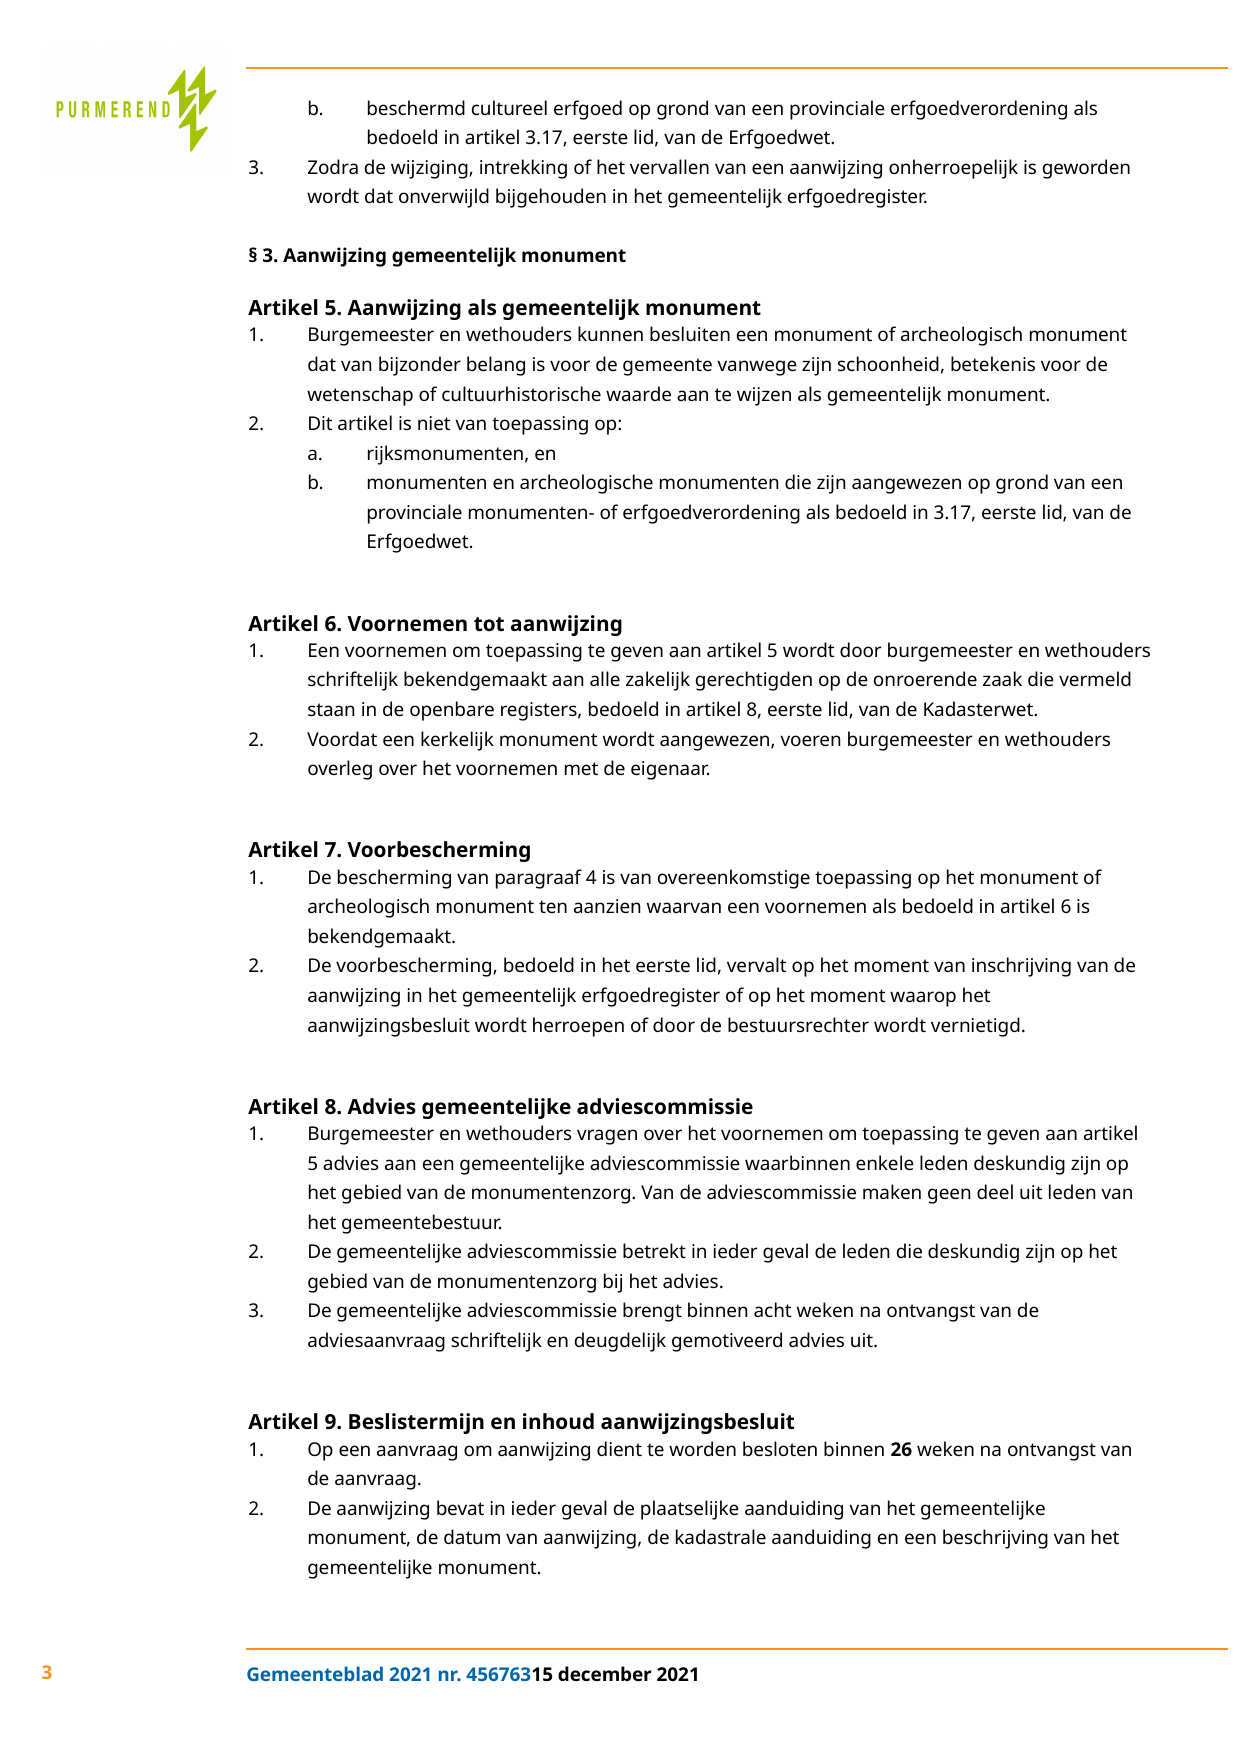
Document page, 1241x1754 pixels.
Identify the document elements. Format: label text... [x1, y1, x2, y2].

list Voordat een kerkelijk monument wordt aangewezen, voeren burgemeester en wethouders overleg over het voornemen met de eigenaar. [248, 726, 1152, 781]
list Burgemeester en wethouders vragen over het voornemen om toepassing te geven aan artikel 5 advies aan een gemeentelijke adviescommissie waarbinnen enkele leden deskundig zijn op het gebied van de monumentenzorg. Van de adviescommissie maken geen deel uit leden van het gemeentebestuur. [248, 1120, 1152, 1235]
text Artikel 7. Voorbescherming [248, 835, 1152, 864]
list Dit artikel is niet van toepassing op: [248, 410, 1152, 436]
text Artikel 9. Beslistermijn en inhoud aanwijzingsbesluit [248, 1407, 1152, 1436]
list Zodra de wijziging, intrekking of het vervallen van een aanwijzing onherroepelijk is geworden wordt dat onverwijld bijgehouden in het gemeentelijk erfgoedregister. [248, 154, 1152, 209]
text § 3. Aanwijzing gemeentelijk monument [248, 243, 1152, 268]
list Een voornemen om toepassing te geven aan artikel 5 wordt door burgemeester en wethouders schriftelijk bekendgemaakt aan alle zakelijk gerechtigden op de onroerende zaak die vermeld staan in de openbare registers, bedoeld in artikel 8, eerste lid, van de Kadasterwet. [248, 637, 1152, 722]
list monumenten en archeologische monumenten die zijn aangewezen op grond van een provinciale monumenten- of erfgoedverordening als bedoeld in 3.17, eerste lid, van de Erfgoedwet. [307, 469, 1152, 554]
text Artikel 6. Voornemen tot aanwijzing [248, 609, 1152, 637]
list De bescherming van paragraaf 4 is van overeenkomstige toepassing op het monument of archeologisch monument ten aanzien waarvan een voornemen als bedoeld in artikel 6 is bekendgemaakt. [248, 864, 1152, 949]
list rijksmonumenten, en [307, 440, 1152, 466]
text Artikel 5. Aanwijzing als gemeentelijk monument [248, 293, 1152, 322]
list De aanwijzing bevat in ieder geval de plaatselijke aanduiding van het gemeentelijke monument, de datum van aanwijzing, de kadastrale aanduiding en een beschrijving van het gemeentelijke monument. [248, 1495, 1152, 1580]
list Burgemeester en wethouders kunnen besluiten een monument of archeologisch monument dat van bijzonder belang is voor de gemeente vanwege zijn schoonheid, betekenis voor de wetenschap of cultuurhistorische waarde aan te wijzen als gemeentelijk monument. [248, 322, 1152, 406]
list Op een aanvraag om aanwijzing dient te worden besloten binnen 26 weken na ontvangst van de aanvraag. [248, 1436, 1152, 1491]
picture [41, 47, 231, 172]
list De gemeentelijke adviescommissie brengt binnen acht weken na ontvangst van de adviesaanvraag schriftelijk en deugdelijk gemotiveerd advies uit. [248, 1298, 1152, 1353]
list De gemeentelijke adviescommissie betrekt in ieder geval de leden die deskundig zijn op het gebied van de monumentenzorg bij het advies. [248, 1238, 1152, 1294]
text Artikel 8. Advies gemeentelijke adviescommissie [248, 1092, 1152, 1120]
list beschermd cultureel erfgoed op grond van een provinciale erfgoedverordening als bedoeld in artikel 3.17, eerste lid, van de Erfgoedwet. [307, 95, 1152, 150]
list De voorbescherming, bedoeld in het eerste lid, vervalt op het moment van inschrijving van de aanwijzing in het gemeentelijk erfgoedregister of op het moment waarop het aanwijzingsbesluit wordt herroepen of door de bestuursrechter wordt vernietigd. [248, 953, 1152, 1037]
